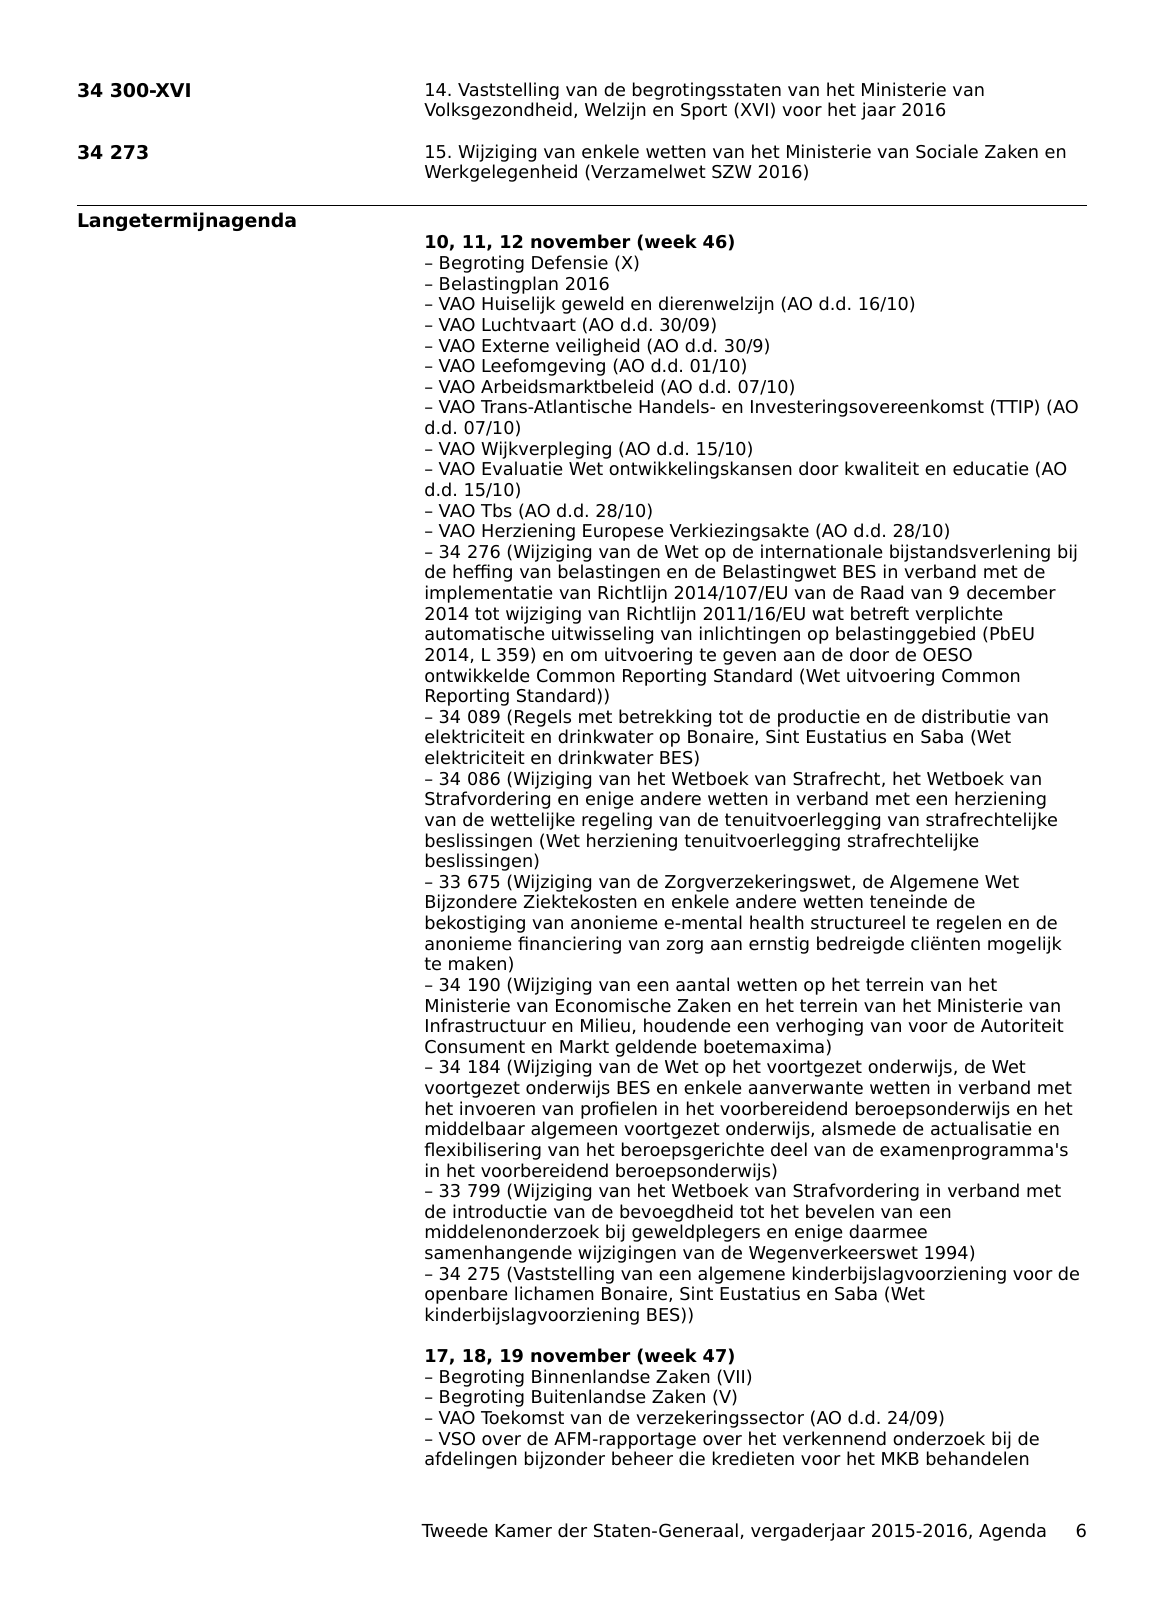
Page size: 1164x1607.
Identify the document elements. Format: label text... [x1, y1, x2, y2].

table_cell [77, 356, 401, 377]
table_cell – 33 799 (Wijziging van het Wetboek van Strafvordering in verband met de introductie van de bevoegdheid tot het bevelen van een middelenonderzoek bij geweldplegers en enige daarmee samenhangende wijzigingen van de Wegenverkeerswet 1994) [418, 1181, 1087, 1264]
table_cell – VAO Herziening Europese Verkiezingsakte (AO d.d. 28/10) [418, 521, 1087, 542]
table_cell [401, 769, 418, 872]
table_header [401, 206, 418, 232]
table_cell [401, 1346, 418, 1367]
table_cell – Belastingplan 2016 [418, 274, 1087, 294]
table_cell [77, 1367, 401, 1387]
table_cell [77, 1058, 401, 1181]
table_cell – 34 276 (Wijziging van de Wet op de internationale bijstandsverlening bij de heffing van belastingen en de Belastingwet BES in verband met de implementatie van Richtlijn 2014/107/EU van de Raad van 9 december 2014 tot wijziging van Richtlijn 2011/16/EU wat betreft verplichte automatische uitwisseling van inlichtingen op belastinggebied (PbEU 2014, L 359) en om uitvoering te geven aan de door de OESO ontwikkelde Common Reporting Standard (Wet uitvoering Common Reporting Standard)) [418, 542, 1087, 707]
table_cell – VAO Tbs (AO d.d. 28/10) [418, 501, 1087, 521]
table_cell [77, 1429, 401, 1470]
table_cell [401, 294, 418, 315]
table_cell – VAO Toekomst van de verzekeringssector (AO d.d. 24/09) [418, 1408, 1087, 1429]
table_cell [77, 253, 401, 274]
table_cell – VAO Arbeidsmarktbeleid (AO d.d. 07/10) [418, 377, 1087, 397]
table_cell [401, 274, 418, 294]
table_cell [401, 315, 418, 336]
table_cell [77, 1388, 401, 1408]
table_header Langetermijnagenda [77, 206, 401, 232]
table_cell – VAO Evaluatie Wet ontwikkelingskansen door kwaliteit en educatie (AO d.d. 15/10) [418, 459, 1087, 501]
table_cell [77, 975, 401, 1057]
table_cell 34 300-XVI [77, 80, 401, 121]
table_cell [401, 521, 418, 542]
table_cell [77, 398, 401, 439]
table_cell [77, 501, 401, 521]
table_cell [77, 1326, 401, 1346]
table_cell – VAO Externe veiligheid (AO d.d. 30/9) [418, 336, 1087, 356]
table_cell [77, 336, 401, 356]
table_cell [401, 1264, 418, 1326]
table_cell [401, 142, 418, 183]
table_cell – 33 675 (Wijziging van de Zorgverzekeringswet, de Algemene Wet Bijzondere Ziektekosten en enkele andere wetten teneinde de bekostiging van anonieme e-mental health structureel te regelen en de anonieme financiering van zorg aan ernstig bedreigde cliënten mogelijk te maken) [418, 872, 1087, 975]
table_cell – VAO Leefomgeving (AO d.d. 01/10) [418, 356, 1087, 377]
table_cell [401, 233, 418, 253]
table_cell [401, 1181, 418, 1264]
table_cell [77, 1346, 401, 1367]
table_cell – VAO Wijkverpleging (AO d.d. 15/10) [418, 439, 1087, 459]
table_cell [401, 872, 418, 975]
table_cell [401, 1408, 418, 1429]
table_cell [401, 1388, 418, 1408]
table_cell [77, 542, 401, 707]
table_cell [418, 121, 1087, 142]
table_cell [401, 356, 418, 377]
table_cell [401, 501, 418, 521]
table_cell [77, 1408, 401, 1429]
table_cell [77, 233, 401, 253]
table_cell [401, 542, 418, 707]
table_cell [401, 975, 418, 1057]
table_cell 17, 18, 19 november (week 47) [418, 1346, 1087, 1367]
table_cell [401, 377, 418, 397]
table_cell 15. Wijziging van enkele wetten van het Ministerie van Sociale Zaken en Werkgelegenheid (Verzamelwet SZW 2016) [418, 142, 1087, 183]
table_cell [401, 80, 418, 121]
table_cell [77, 1264, 401, 1326]
table_cell [77, 439, 401, 459]
table_header [418, 206, 1087, 232]
table_cell – Begroting Buitenlandse Zaken (V) [418, 1388, 1087, 1408]
table_cell 34 273 [77, 142, 401, 183]
table_cell [77, 521, 401, 542]
table_cell [77, 315, 401, 336]
table_cell [401, 1326, 418, 1346]
table_cell [401, 1429, 418, 1470]
table_cell – VAO Huiselijk geweld en dierenwelzijn (AO d.d. 16/10) [418, 294, 1087, 315]
table_cell [77, 872, 401, 975]
table_cell [77, 274, 401, 294]
table_cell [77, 459, 401, 501]
table_cell [77, 1181, 401, 1264]
table_cell 14. Vaststelling van de begrotingsstaten van het Ministerie van Volksgezondheid, Welzijn en Sport (XVI) voor het jaar 2016 [418, 80, 1087, 121]
table_cell [77, 121, 401, 142]
table_cell [418, 59, 1087, 80]
table_cell [401, 1367, 418, 1387]
table_cell [401, 59, 418, 80]
table_cell [401, 707, 418, 769]
table_cell – VAO Luchtvaart (AO d.d. 30/09) [418, 315, 1087, 336]
table_cell – 34 184 (Wijziging van de Wet op het voortgezet onderwijs, de Wet voortgezet onderwijs BES en enkele aanverwante wetten in verband met het invoeren van profielen in het voorbereidend beroepsonderwijs en het middelbaar algemeen voortgezet onderwijs, alsmede de actualisatie en flexibilisering van het beroepsgerichte deel van de examenprogramma's in het voorbereidend beroepsonderwijs) [418, 1058, 1087, 1181]
table_cell [77, 294, 401, 315]
table_cell 10, 11, 12 november (week 46) [418, 233, 1087, 253]
table_cell [401, 1058, 418, 1181]
table_cell – Begroting Binnenlandse Zaken (VII) [418, 1367, 1087, 1387]
table_cell [401, 121, 418, 142]
table_cell [77, 377, 401, 397]
table_cell [401, 253, 418, 274]
table_cell [77, 707, 401, 769]
table_cell [401, 459, 418, 501]
table_cell – 34 275 (Vaststelling van een algemene kinderbijslagvoorziening voor de openbare lichamen Bonaire, Sint Eustatius en Saba (Wet kinderbijslagvoorziening BES)) [418, 1264, 1087, 1326]
table_cell – Begroting Defensie (X) [418, 253, 1087, 274]
table_cell – 34 089 (Regels met betrekking tot de productie en de distributie van elektriciteit en drinkwater op Bonaire, Sint Eustatius en Saba (Wet elektriciteit en drinkwater BES) [418, 707, 1087, 769]
table_cell – 34 190 (Wijziging van een aantal wetten op het terrein van het Ministerie van Economische Zaken en het terrein van het Ministerie van Infrastructuur en Milieu, houdende een verhoging van voor de Autoriteit Consument en Markt geldende boetemaxima) [418, 975, 1087, 1057]
table_cell [401, 398, 418, 439]
table_cell – VSO over de AFM-rapportage over het verkennend onderzoek bij de afdelingen bijzonder beheer die kredieten voor het MKB behandelen [418, 1429, 1087, 1470]
table_cell [77, 769, 401, 872]
table_cell – VAO Trans-Atlantische Handels- en Investeringsovereenkomst (TTIP) (AO d.d. 07/10) [418, 398, 1087, 439]
table_cell [401, 439, 418, 459]
table_cell [77, 59, 401, 80]
table_cell [401, 336, 418, 356]
table_cell – 34 086 (Wijziging van het Wetboek van Strafrecht, het Wetboek van Strafvordering en enige andere wetten in verband met een herziening van de wettelijke regeling van de tenuitvoerlegging van strafrechtelijke beslissingen (Wet herziening tenuitvoerlegging strafrechtelijke beslissingen) [418, 769, 1087, 872]
table_cell [418, 1326, 1087, 1346]
